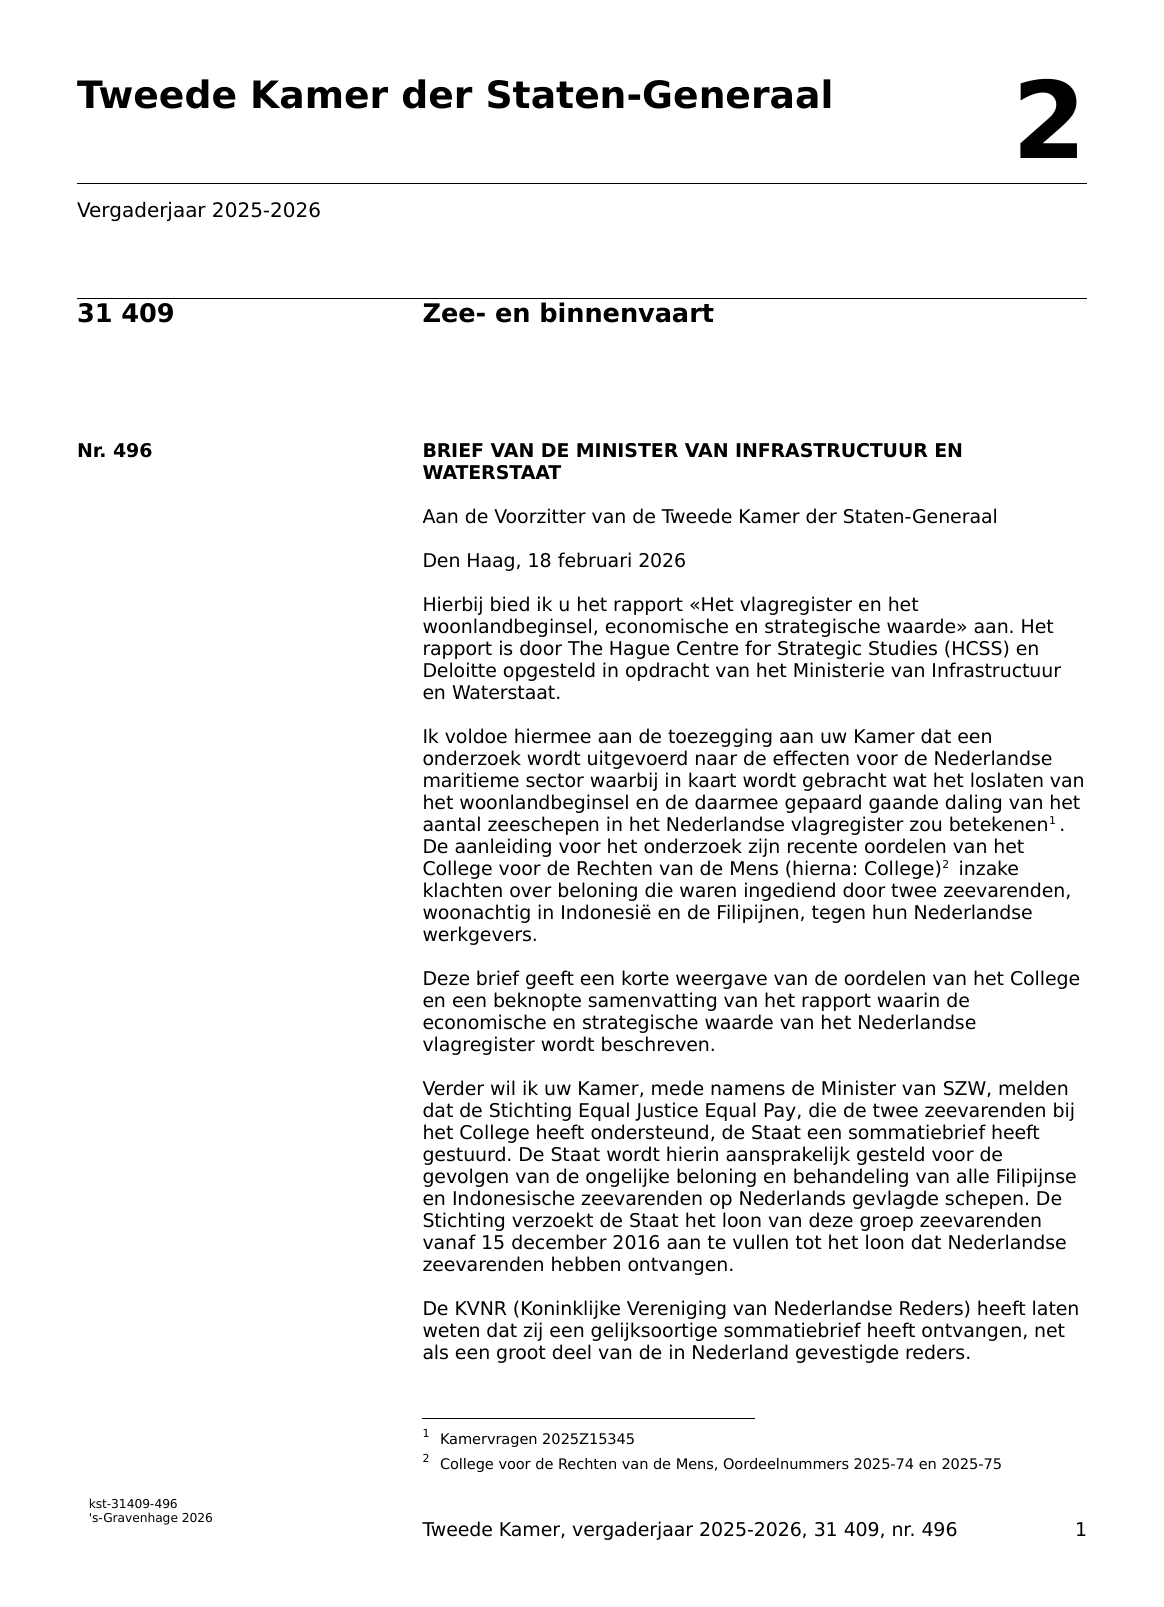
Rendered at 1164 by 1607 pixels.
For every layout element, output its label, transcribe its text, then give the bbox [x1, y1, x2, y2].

text College voor de Rechten van de Mens, Oordeelnummers 2025-74 en 2025-75 [422, 1452, 1087, 1474]
text Deze brief geeft een korte weergave van de oordelen van het College en een beknopte samenvatting van het rapport waarin de economische en strategische waarde van het Nederlandse vlagregister wordt beschreven. [422, 968, 1087, 1056]
text De KVNR (Koninklijke Vereniging van Nederlandse Reders) heeft laten weten dat zij een gelijksoortige sommatiebrief heeft ontvangen, net als een groot deel van de in Nederland gevestigde reders. [422, 1298, 1087, 1364]
text kst-31409-496 [88, 1497, 323, 1511]
text 's-Gravenhage 2026 [88, 1511, 323, 1525]
text Aan de Voorzitter van de Tweede Kamer der Staten-Generaal [422, 506, 1087, 528]
text Den Haag, 18 februari 2026 [422, 550, 1087, 572]
table_header 2 [886, 59, 1087, 183]
text Ik voldoe hiermee aan de toezegging aan uw Kamer dat een onderzoek wordt uitgevoerd naar de effecten voor de Nederlandse maritieme sector waarbij in kaart wordt gebracht wat het loslaten van het woonlandbeginsel en de daarmee gepaard gaande daling van het aantal zeeschepen in het Nederlandse vlagregister zou betekenen. De aanleiding voor het onderzoek zijn recente oordelen van het College voor de Rechten van de Mens (hierna: College) inzake klachten over beloning die waren ingediend door twee zeevarenden, woonachtig in Indonesië en de Filipijnen, tegen hun Nederlandse werkgevers. [422, 726, 1087, 946]
text Kamervragen 2025Z15345 [422, 1427, 1087, 1449]
subtitle Nr. 496 BRIEF VAN DE MINISTER VAN INFRASTRUCTUUR EN WATERSTAAT [77, 440, 1087, 484]
table_cell Vergaderjaar 2025-2026 [77, 184, 1087, 298]
subtitle 31 409 Zee- en binnenvaart [77, 299, 1087, 329]
text Verder wil ik uw Kamer, mede namens de Minister van SZW, melden dat de Stichting Equal Justice Equal Pay, die de twee zeevarenden bij het College heeft ondersteund, de Staat een sommatiebrief heeft gestuurd. De Staat wordt hierin aansprakelijk gesteld voor de gevolgen van de ongelijke beloning en behandeling van alle Filipijnse en Indonesische zeevarenden op Nederlands gevlagde schepen. De Stichting verzoekt de Staat het loon van deze groep zeevarenden vanaf 15 december 2016 aan te vullen tot het loon dat Nederlandse zeevarenden hebben ontvangen. [422, 1078, 1087, 1276]
table_header Tweede Kamer der Staten-Generaal [77, 59, 886, 183]
text Hierbij bied ik u het rapport «Het vlagregister en het woonlandbeginsel, economische en strategische waarde» aan. Het rapport is door The Hague Centre for Strategic Studies (HCSS) en Deloitte opgesteld in opdracht van het Ministerie van Infrastructuur en Waterstaat. [422, 594, 1087, 704]
